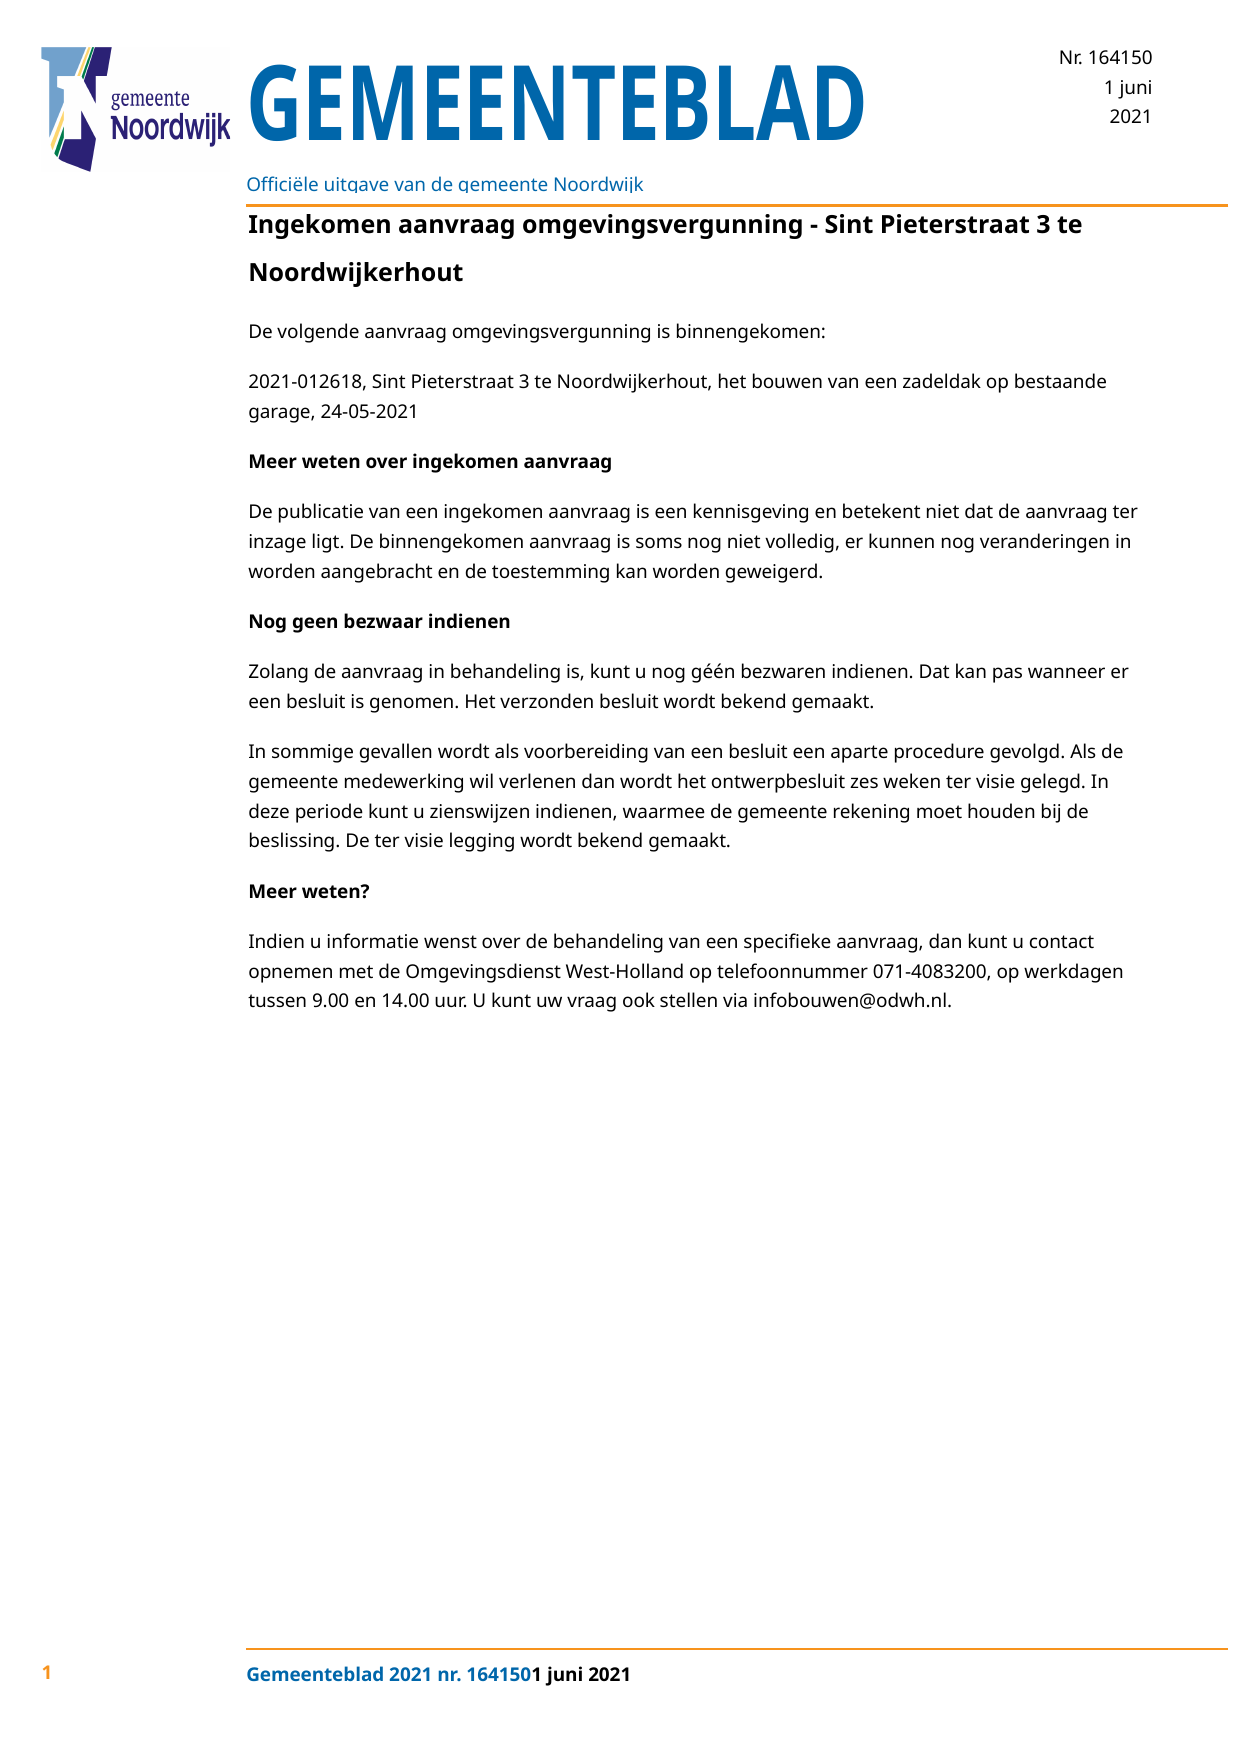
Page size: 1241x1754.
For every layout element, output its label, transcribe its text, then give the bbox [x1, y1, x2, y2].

text Meer weten? [248, 878, 1152, 904]
text Meer weten over ingekomen aanvraag [248, 448, 1152, 474]
picture [41, 47, 231, 172]
text Indien u informatie wenst over de behandeling van een specifieke aanvraag, dan kunt u contact opnemen met de Omgevingsdienst West-Holland op telefoonnummer 071-4083200, op werkdagen tussen 9.00 en 14.00 uur. U kunt uw vraag ook stellen via infobouwen@odwh.nl. [248, 928, 1152, 1013]
text De volgende aanvraag omgevingsvergunning is binnengekomen: [248, 318, 1152, 344]
text De publicatie van een ingekomen aanvraag is een kennisgeving en betekent niet dat de aanvraag ter inzage ligt. De binnengekomen aanvraag is soms nog niet volledig, er kunnen nog veranderingen in worden aangebracht en de toestemming kan worden geweigerd. [248, 499, 1152, 584]
text Ingekomen aanvraag omgevingsvergunning - Sint Pieterstraat 3 te Noordwijkerhout [248, 207, 1152, 288]
text Zolang de aanvraag in behandeling is, kunt u nog géén bezwaren indienen. Dat kan pas wanneer er een besluit is genomen. Het verzonden besluit wordt bekend gemaakt. [248, 659, 1152, 714]
text 2021-012618, Sint Pieterstraat 3 te Noordwijkerhout, het bouwen van een zadeldak op bestaande garage, 24-05-2021 [248, 368, 1152, 424]
text In sommige gevallen wordt als voorbereiding van een besluit een aparte procedure gevolgd. Als de gemeente medewerking wil verlenen dan wordt het ontwerpbesluit zes weken ter visie gelegd. In deze periode kunt u zienswijzen indienen, waarmee de gemeente rekening moet houden bij de beslissing. De ter visie legging wordt bekend gemaakt. [248, 739, 1152, 853]
text Nog geen bezwaar indienen [248, 608, 1152, 634]
